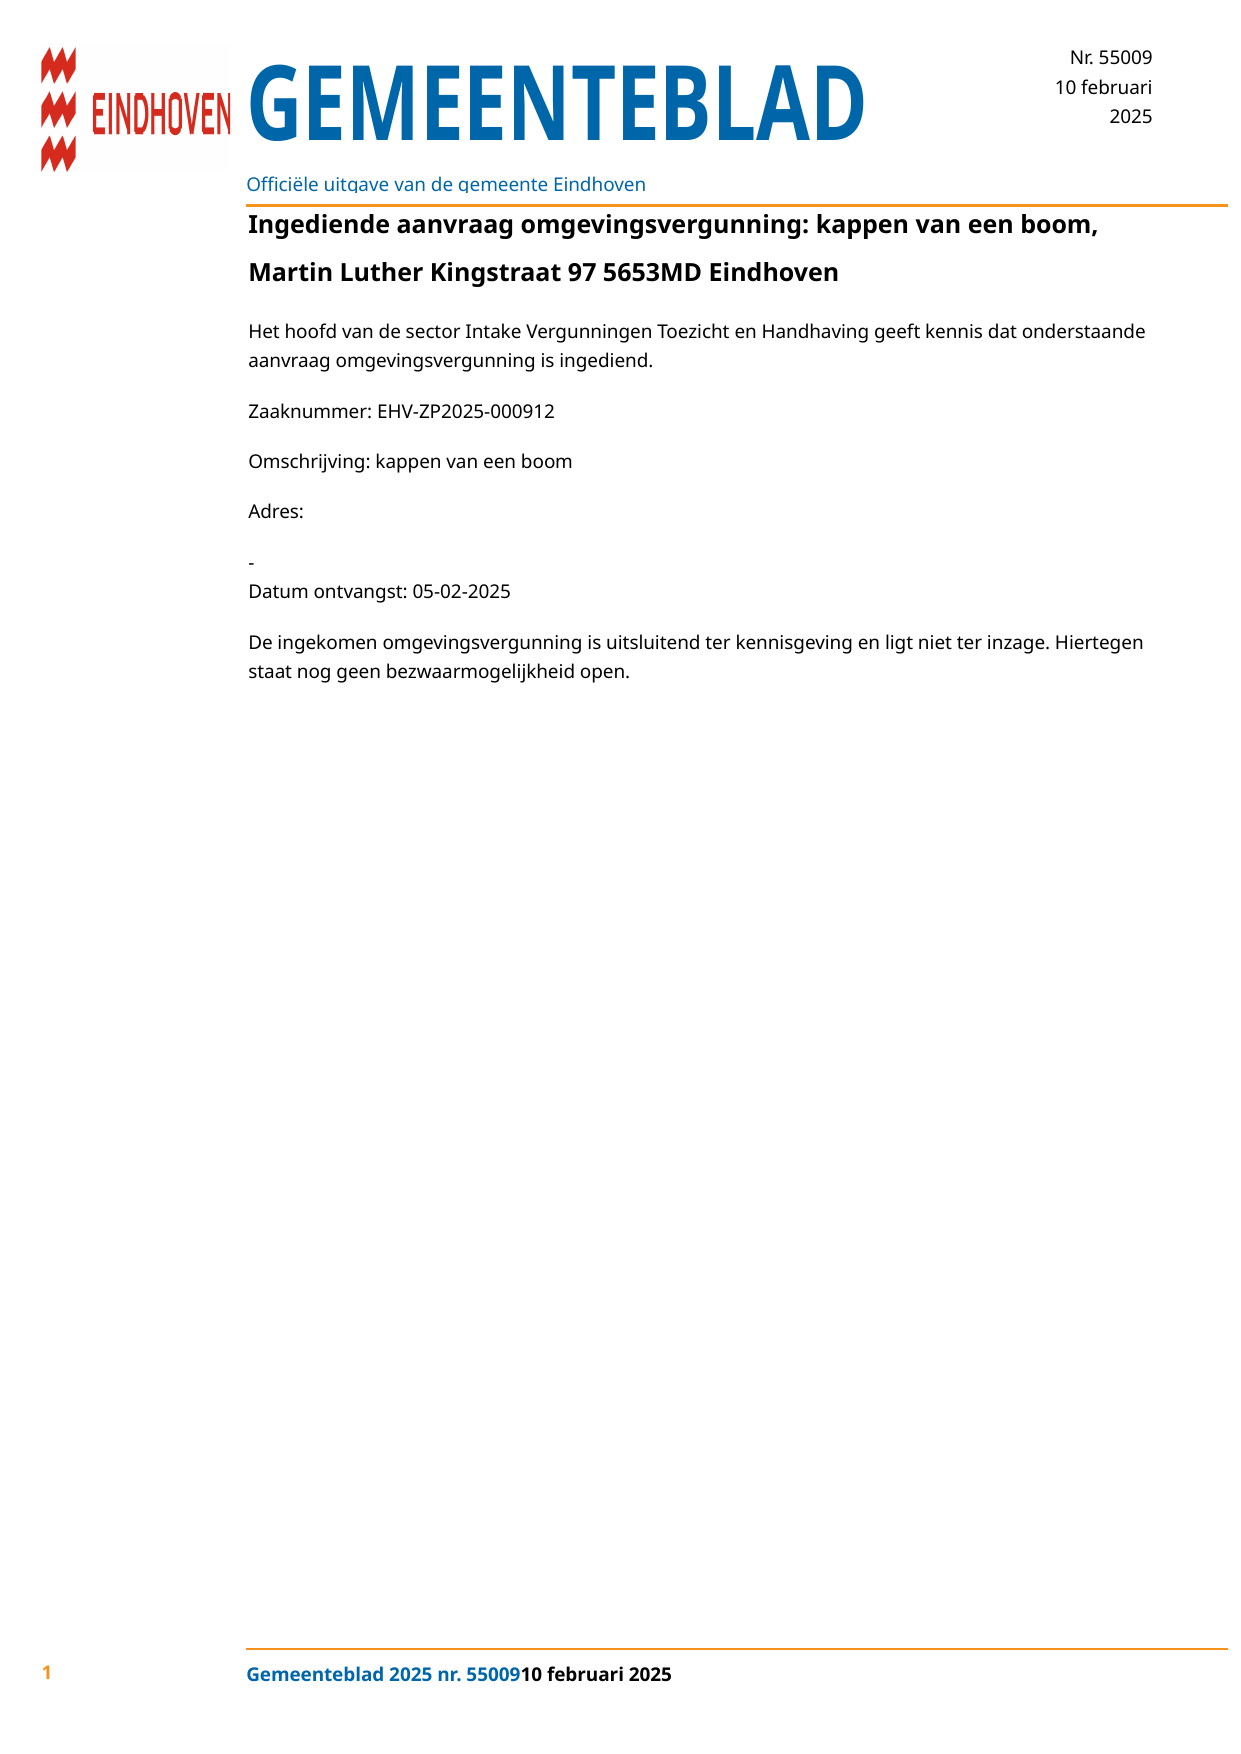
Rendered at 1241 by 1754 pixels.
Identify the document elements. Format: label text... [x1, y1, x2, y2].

text Omschrijving: kappen van een boom [248, 448, 1152, 474]
text Zaaknummer: EHV-ZP2025-000912 [248, 398, 1152, 424]
text De ingekomen omgevingsvergunning is uitsluitend ter kennisgeving en ligt niet ter inzage. Hiertegen staat nog geen bezwaarmogelijkheid open. [248, 629, 1152, 684]
text Ingediende aanvraag omgevingsvergunning: kappen van een boom, Martin Luther Kingstraat 97 5653MD Eindhoven [248, 207, 1152, 288]
text Datum ontvangst: 05-02-2025 [248, 579, 1152, 604]
text Het hoofd van de sector Intake Vergunningen Toezicht en Handhaving geeft kennis dat onderstaande aanvraag omgevingsvergunning is ingediend. [248, 318, 1152, 373]
picture [41, 47, 231, 172]
text Adres: [248, 499, 1152, 524]
